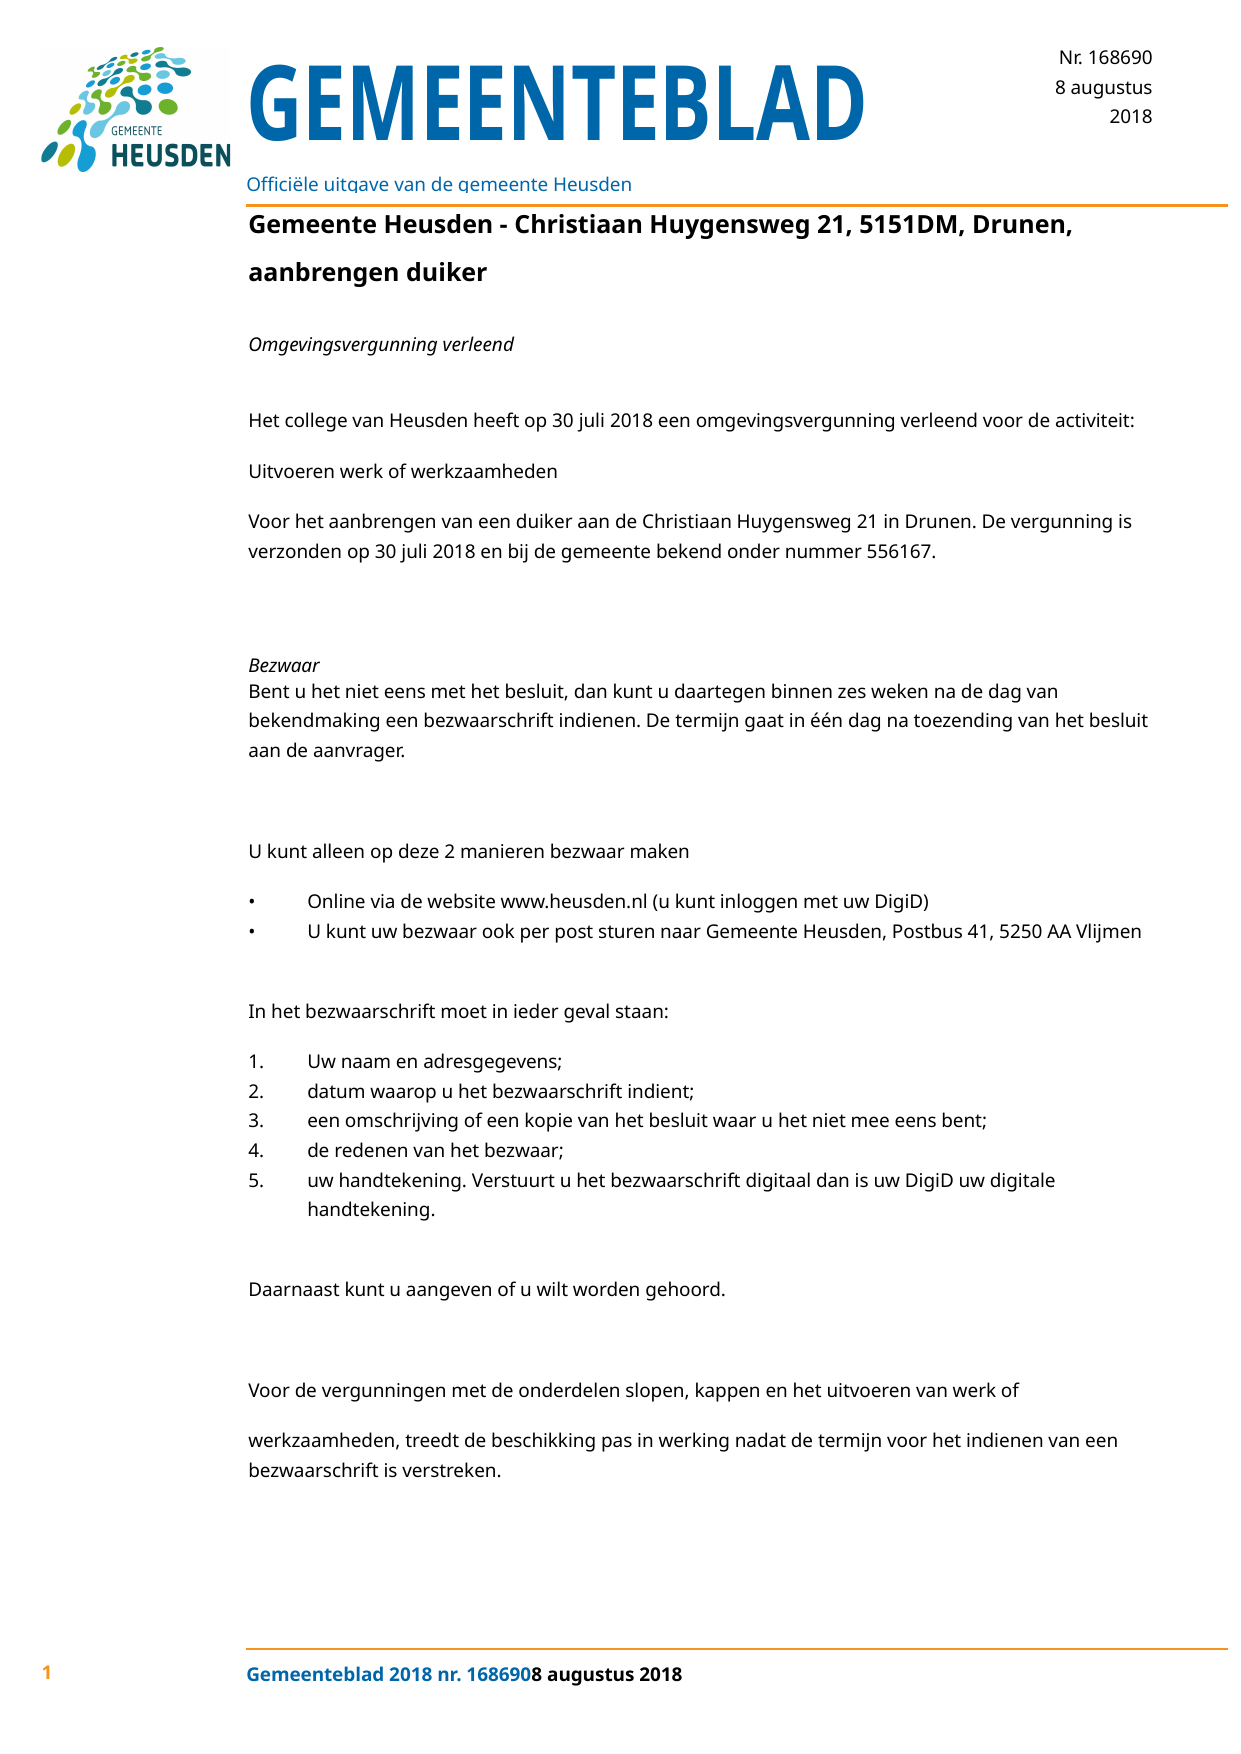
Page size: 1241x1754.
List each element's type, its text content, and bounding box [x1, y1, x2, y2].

text Voor de vergunningen met de onderdelen slopen, kappen en het uitvoeren van werk of [248, 1377, 1152, 1403]
text Omgevingsvergunning verleend [248, 331, 1152, 357]
text Gemeente Heusden - Christiaan Huygensweg 21, 5151DM, Drunen, aanbrengen duiker [248, 207, 1152, 288]
text Het college van Heusden heeft op 30 juli 2018 een omgevingsvergunning verleend voor de activiteit: [248, 408, 1152, 433]
list uw handtekening. Verstuurt u het bezwaarschrift digitaal dan is uw DigiD uw digitale handtekening. [248, 1167, 1152, 1222]
list U kunt uw bezwaar ook per post sturen naar Gemeente Heusden, Postbus 41, 5250 AA Vlijmen [248, 918, 1152, 944]
text Bent u het niet eens met het besluit, dan kunt u daartegen binnen zes weken na de dag van bekendmaking een bezwaarschrift indienen. De termijn gaat in één dag na toezending van het besluit aan de aanvrager. [248, 678, 1152, 763]
text Daarnaast kunt u aangeven of u wilt worden gehoord. [248, 1276, 1152, 1302]
text In het bezwaarschrift moet in ieder geval staan: [248, 998, 1152, 1024]
list Uw naam en adresgegevens; [248, 1048, 1152, 1074]
list de redenen van het bezwaar; [248, 1137, 1152, 1163]
text Uitvoeren werk of werkzaamheden [248, 458, 1152, 484]
list Online via de website www.heusden.nl (u kunt inloggen met uw DigiD) [248, 888, 1152, 914]
list datum waarop u het bezwaarschrift indient; [248, 1078, 1152, 1104]
text Bezwaar [248, 652, 1152, 678]
list een omschrijving of een kopie van het besluit waar u het niet mee eens bent; [248, 1108, 1152, 1133]
text werkzaamheden, treedt de beschikking pas in werking nadat de termijn voor het indienen van een bezwaarschrift is verstreken. [248, 1428, 1152, 1483]
text U kunt alleen op deze 2 manieren bezwaar maken [248, 838, 1152, 864]
text Voor het aanbrengen van een duiker aan de Christiaan Huygensweg 21 in Drunen. De vergunning is verzonden op 30 juli 2018 en bij de gemeente bekend onder nummer 556167. [248, 508, 1152, 564]
picture [41, 47, 231, 172]
